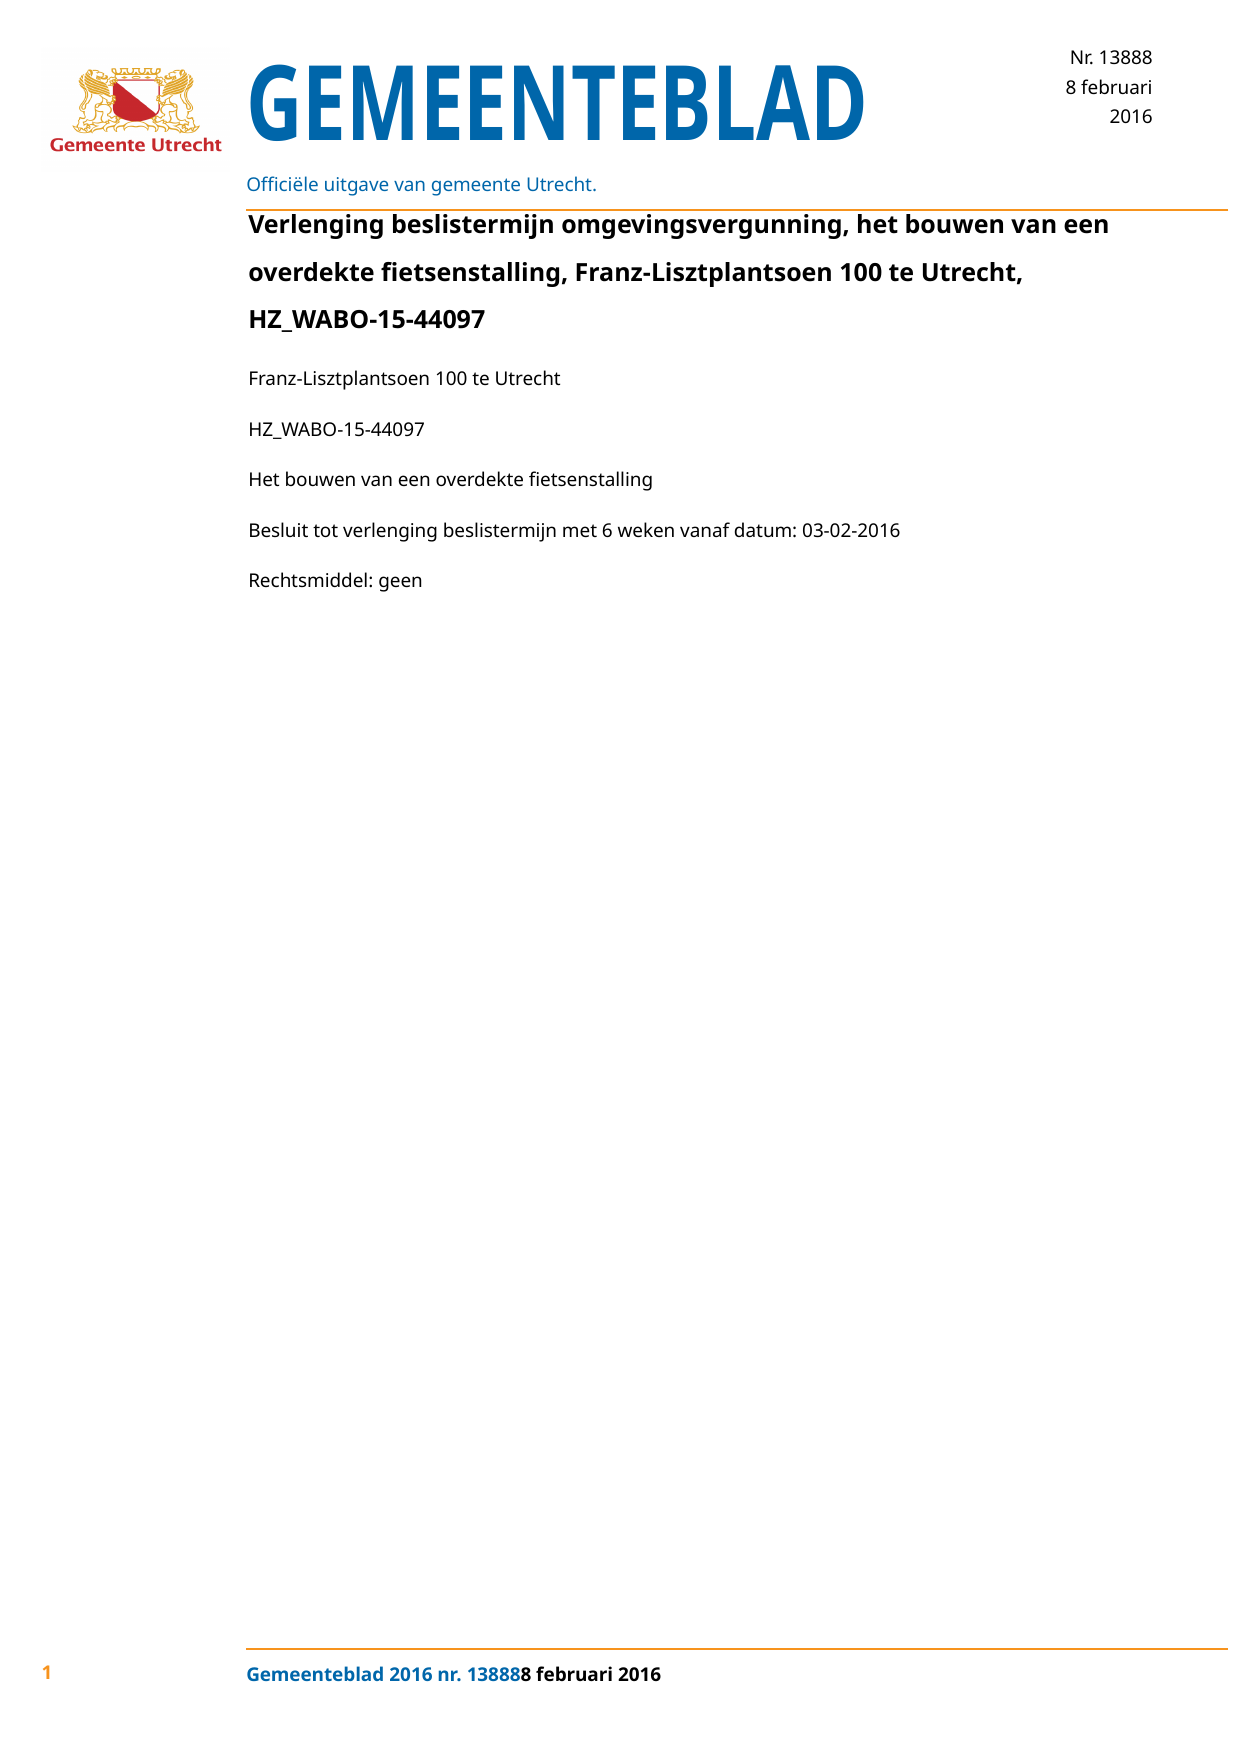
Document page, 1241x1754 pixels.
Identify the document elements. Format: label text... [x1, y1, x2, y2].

picture [41, 47, 231, 172]
text Verlenging beslistermijn omgevingsvergunning, het bouwen van een overdekte fietsenstalling, Franz-Lisztplantsoen 100 te Utrecht, HZ_WABO-15-44097 [248, 211, 1152, 336]
text Rechtsmiddel: geen [248, 567, 1152, 593]
text HZ_WABO-15-44097 [248, 416, 1152, 442]
text Besluit tot verlenging beslistermijn met 6 weken vanaf datum: 03-02-2016 [248, 517, 1152, 542]
text Het bouwen van een overdekte fietsenstalling [248, 466, 1152, 492]
text Franz-Lisztplantsoen 100 te Utrecht [248, 366, 1152, 391]
